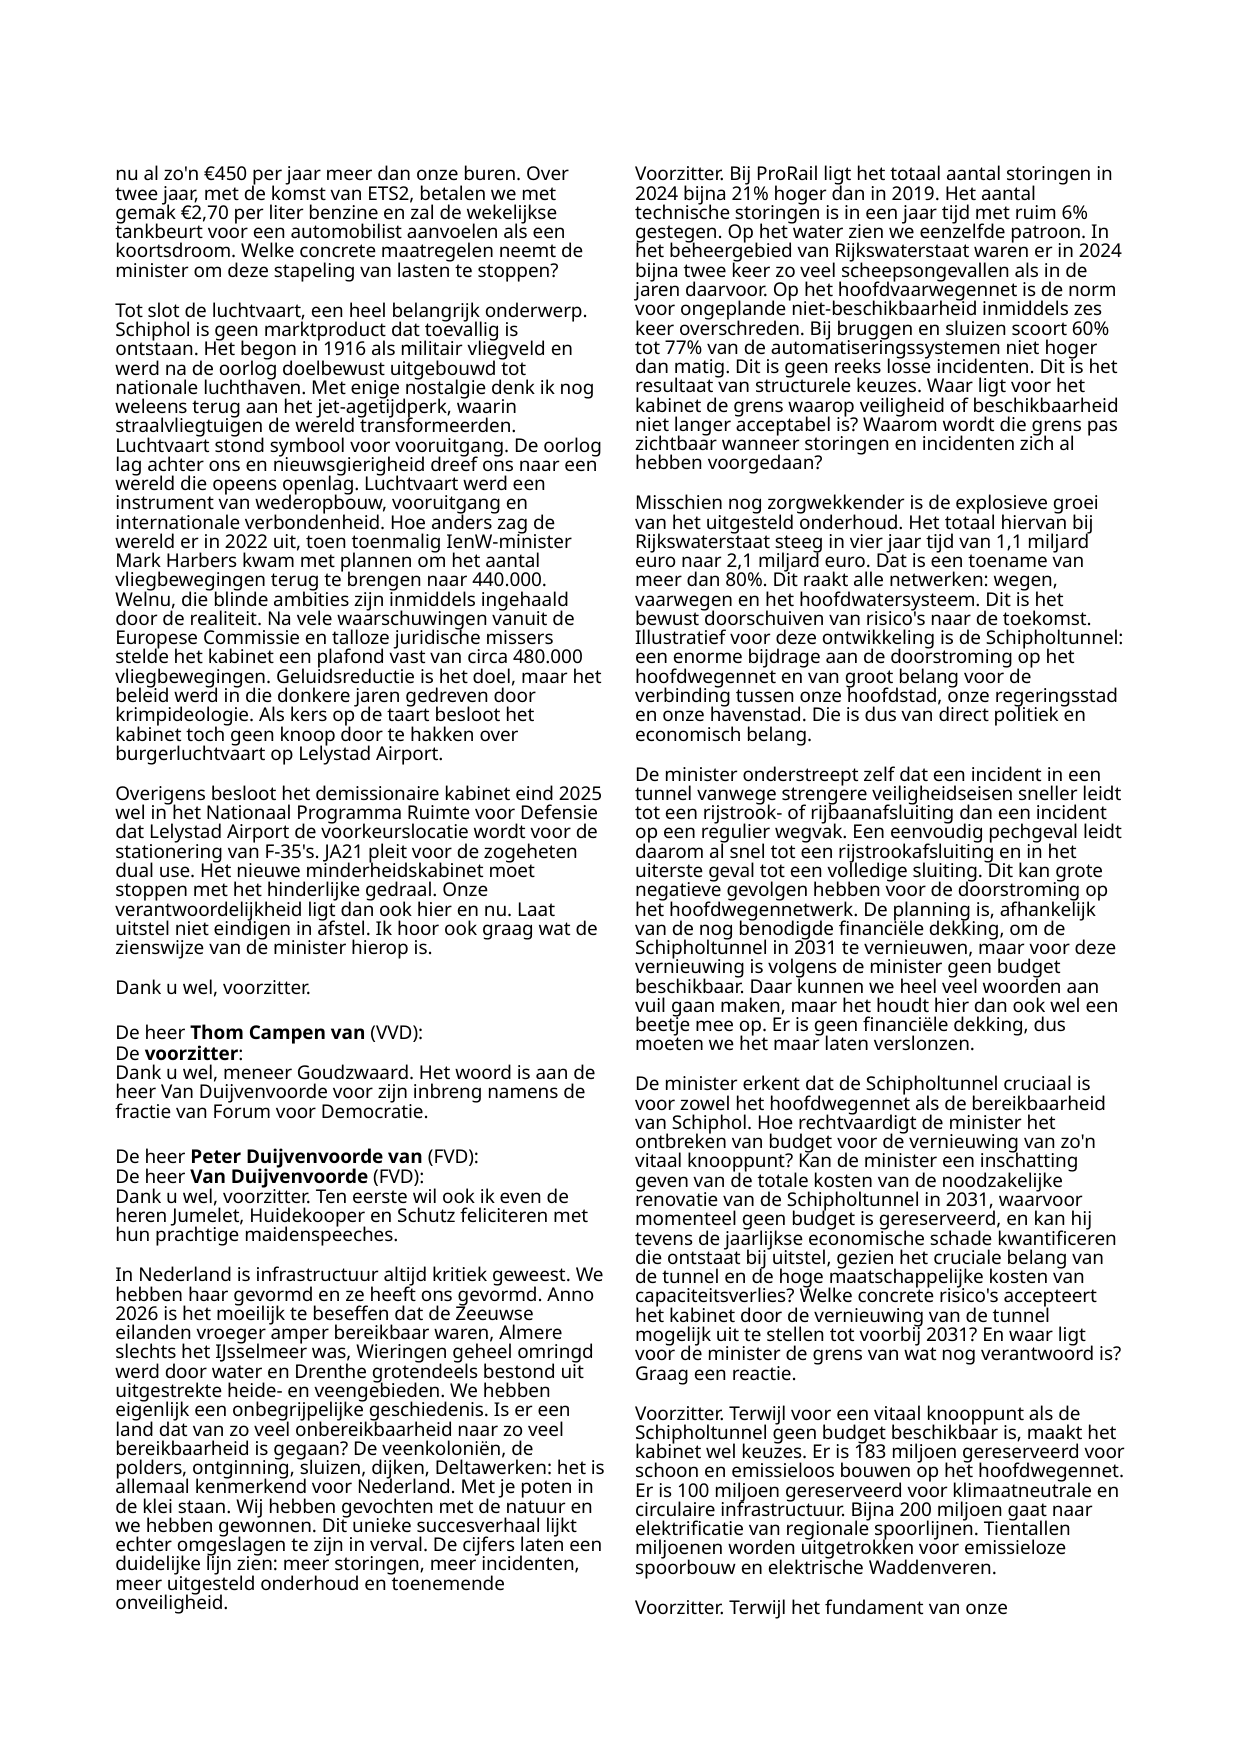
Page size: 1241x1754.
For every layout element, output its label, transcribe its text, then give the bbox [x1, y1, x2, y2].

text De minister erkent dat de Schipholtunnel cruciaal is voor zowel het hoofdwegennet als de bereikbaarheid van Schiphol. Hoe rechtvaardigt de minister het ontbreken van budget voor de vernieuwing van zo'n vitaal knooppunt? Kan de minister een inschatting geven van de totale kosten van de noodzakelijke renovatie van de Schipholtunnel in 2031, waarvoor momenteel geen budget is gereserveerd, en kan hij tevens de jaarlijkse economische schade kwantificeren die ontstaat bij uitstel, gezien het cruciale belang van de tunnel en de hoge maatschappelijke kosten van capaciteitsverlies? Welke concrete risico's accepteert het kabinet door de vernieuwing van de tunnel mogelijk uit te stellen tot voorbij 2031? En waar ligt voor de minister de grens van wat nog verantwoord is? Graag een reactie. [635, 1075, 1125, 1384]
text De heer Van Duijvenvoorde (FVD): [115, 1168, 605, 1188]
text Voorzitter. Bij ProRail ligt het totaal aantal storingen in 2024 bijna 21% hoger dan in 2019. Het aantal technische storingen is in een jaar tijd met ruim 6% gestegen. Op het water zien we eenzelfde patroon. In het beheergebied van Rijkswaterstaat waren er in 2024 bijna twee keer zo veel scheepsongevallen als in de jaren daarvoor. Op het hoofdvaarwegennet is de norm voor ongeplande niet-beschikbaarheid inmiddels zes keer overschreden. Bij bruggen en sluizen scoort 60% tot 77% van de automatiseringssystemen niet hoger dan matig. Dit is geen reeks losse incidenten. Dit is het resultaat van structurele keuzes. Waar ligt voor het kabinet de grens waarop veiligheid of beschikbaarheid niet langer acceptabel is? Waarom wordt die grens pas zichtbaar wanneer storingen en incidenten zich al hebben voorgedaan? [635, 165, 1125, 474]
text nu al zo'n €450 per jaar meer dan onze buren. Over twee jaar, met de komst van ETS2, betalen we met gemak €2,70 per liter benzine en zal de wekelijkse tankbeurt voor een automobilist aanvoelen als een koortsdroom. Welke concrete maatregelen neemt de minister om deze stapeling van lasten te stoppen? [115, 165, 605, 281]
text De voorzitter: [115, 1045, 605, 1064]
text In Nederland is infrastructuur altijd kritiek geweest. We hebben haar gevormd en ze heeft ons gevormd. Anno 2026 is het moeilijk te beseffen dat de Zeeuwse eilanden vroeger amper bereikbaar waren, Almere slechts het IJsselmeer was, Wieringen geheel omringd werd door water en Drenthe grotendeels bestond uit uitgestrekte heide- en veengebieden. We hebben eigenlijk een onbegrijpelijke geschiedenis. Is er een land dat van zo veel onbereikbaarheid naar zo veel bereikbaarheid is gegaan? De veenkoloniën, de polders, ontginning, sluizen, dijken, Deltawerken: het is allemaal kenmerkend voor Nederland. Met je poten in de klei staan. Wij hebben gevochten met de natuur en we hebben gewonnen. Dit unieke succesverhaal lijkt echter omgeslagen te zijn in verval. De cijfers laten een duidelijke lijn zien: meer storingen, meer incidenten, meer uitgesteld onderhoud en toenemende onveiligheid. [115, 1266, 605, 1613]
text Overigens besloot het demissionaire kabinet eind 2025 wel in het Nationaal Programma Ruimte voor Defensie dat Lelystad Airport de voorkeurslocatie wordt voor de stationering van F-35's. JA21 pleit voor de zogeheten dual use. Het nieuwe minderheidskabinet moet stoppen met het hinderlijke gedraal. Onze verantwoordelijkheid ligt dan ook hier en nu. Laat uitstel niet eindigen in afstel. Ik hoor ook graag wat de zienswijze van de minister hierop is. [115, 785, 605, 958]
text Voorzitter. Terwijl het fundament van onze [635, 1599, 1125, 1618]
text Dank u wel, voorzitter. Ten eerste wil ook ik even de heren Jumelet, Huidekooper en Schutz feliciteren met hun prachtige maidenspeeches. [115, 1188, 605, 1246]
text De heer Peter Duijvenvoorde van (FVD): [115, 1143, 605, 1168]
text De heer Thom Campen van (VVD): [115, 1019, 605, 1045]
text Dank u wel, voorzitter. [115, 979, 605, 998]
text De minister onderstreept zelf dat een incident in een tunnel vanwege strengere veiligheidseisen sneller leidt tot een rijstrook- of rijbaanafsluiting dan een incident op een regulier wegvak. Een eenvoudig pechgeval leidt daarom al snel tot een rijstrookafsluiting en in het uiterste geval tot een volledige sluiting. Dit kan grote negatieve gevolgen hebben voor de doorstroming op het hoofdwegennetwerk. De planning is, afhankelijk van de nog benodigde financiële dekking, om de Schipholtunnel in 2031 te vernieuwen, maar voor deze vernieuwing is volgens de minister geen budget beschikbaar. Daar kunnen we heel veel woorden aan vuil gaan maken, maar het houdt hier dan ook wel een beetje mee op. Er is geen financiële dekking, dus moeten we het maar laten verslonzen. [635, 766, 1125, 1055]
text Tot slot de luchtvaart, een heel belangrijk onderwerp. Schiphol is geen marktproduct dat toevallig is ontstaan. Het begon in 1916 als militair vliegveld en werd na de oorlog doelbewust uitgebouwd tot nationale luchthaven. Met enige nostalgie denk ik nog weleens terug aan het jet-agetijdperk, waarin straalvliegtuigen de wereld transformeerden. Luchtvaart stond symbool voor vooruitgang. De oorlog lag achter ons en nieuwsgierigheid dreef ons naar een wereld die opeens openlag. Luchtvaart werd een instrument van wederopbouw, vooruitgang en internationale verbondenheid. Hoe anders zag de wereld er in 2022 uit, toen toenmalig IenW-minister Mark Harbers kwam met plannen om het aantal vliegbewegingen terug te brengen naar 440.000. Welnu, die blinde ambities zijn inmiddels ingehaald door de realiteit. Na vele waarschuwingen vanuit de Europese Commissie en talloze juridische missers stelde het kabinet een plafond vast van circa 480.000 vliegbewegingen. Geluidsreductie is het doel, maar het beleid werd in die donkere jaren gedreven door krimpideologie. Als kers op de taart besloot het kabinet toch geen knoop door te hakken over burgerluchtvaart op Lelystad Airport. [115, 302, 605, 764]
text Misschien nog zorgwekkender is de explosieve groei van het uitgesteld onderhoud. Het totaal hiervan bij Rijkswaterstaat steeg in vier jaar tijd van 1,1 miljard euro naar 2,1 miljard euro. Dat is een toename van meer dan 80%. Dit raakt alle netwerken: wegen, vaarwegen en het hoofdwatersysteem. Dit is het bewust doorschuiven van risico's naar de toekomst. Illustratief voor deze ontwikkeling is de Schipholtunnel: een enorme bijdrage aan de doorstroming op het hoofdwegennet en van groot belang voor de verbinding tussen onze hoofdstad, onze regeringsstad en onze havenstad. Die is dus van direct politiek en economisch belang. [635, 494, 1125, 745]
text Dank u wel, meneer Goudzwaard. Het woord is aan de heer Van Duijvenvoorde voor zijn inbreng namens de fractie van Forum voor Democratie. [115, 1064, 605, 1122]
text Voorzitter. Terwijl voor een vitaal knooppunt als de Schipholtunnel geen budget beschikbaar is, maakt het kabinet wel keuzes. Er is 183 miljoen gereserveerd voor schoon en emissieloos bouwen op het hoofdwegennet. Er is 100 miljoen gereserveerd voor klimaatneutrale en circulaire infrastructuur. Bijna 200 miljoen gaat naar elektrificatie van regionale spoorlijnen. Tientallen miljoenen worden uitgetrokken voor emissieloze spoorbouw en elektrische Waddenveren. [635, 1404, 1125, 1578]
